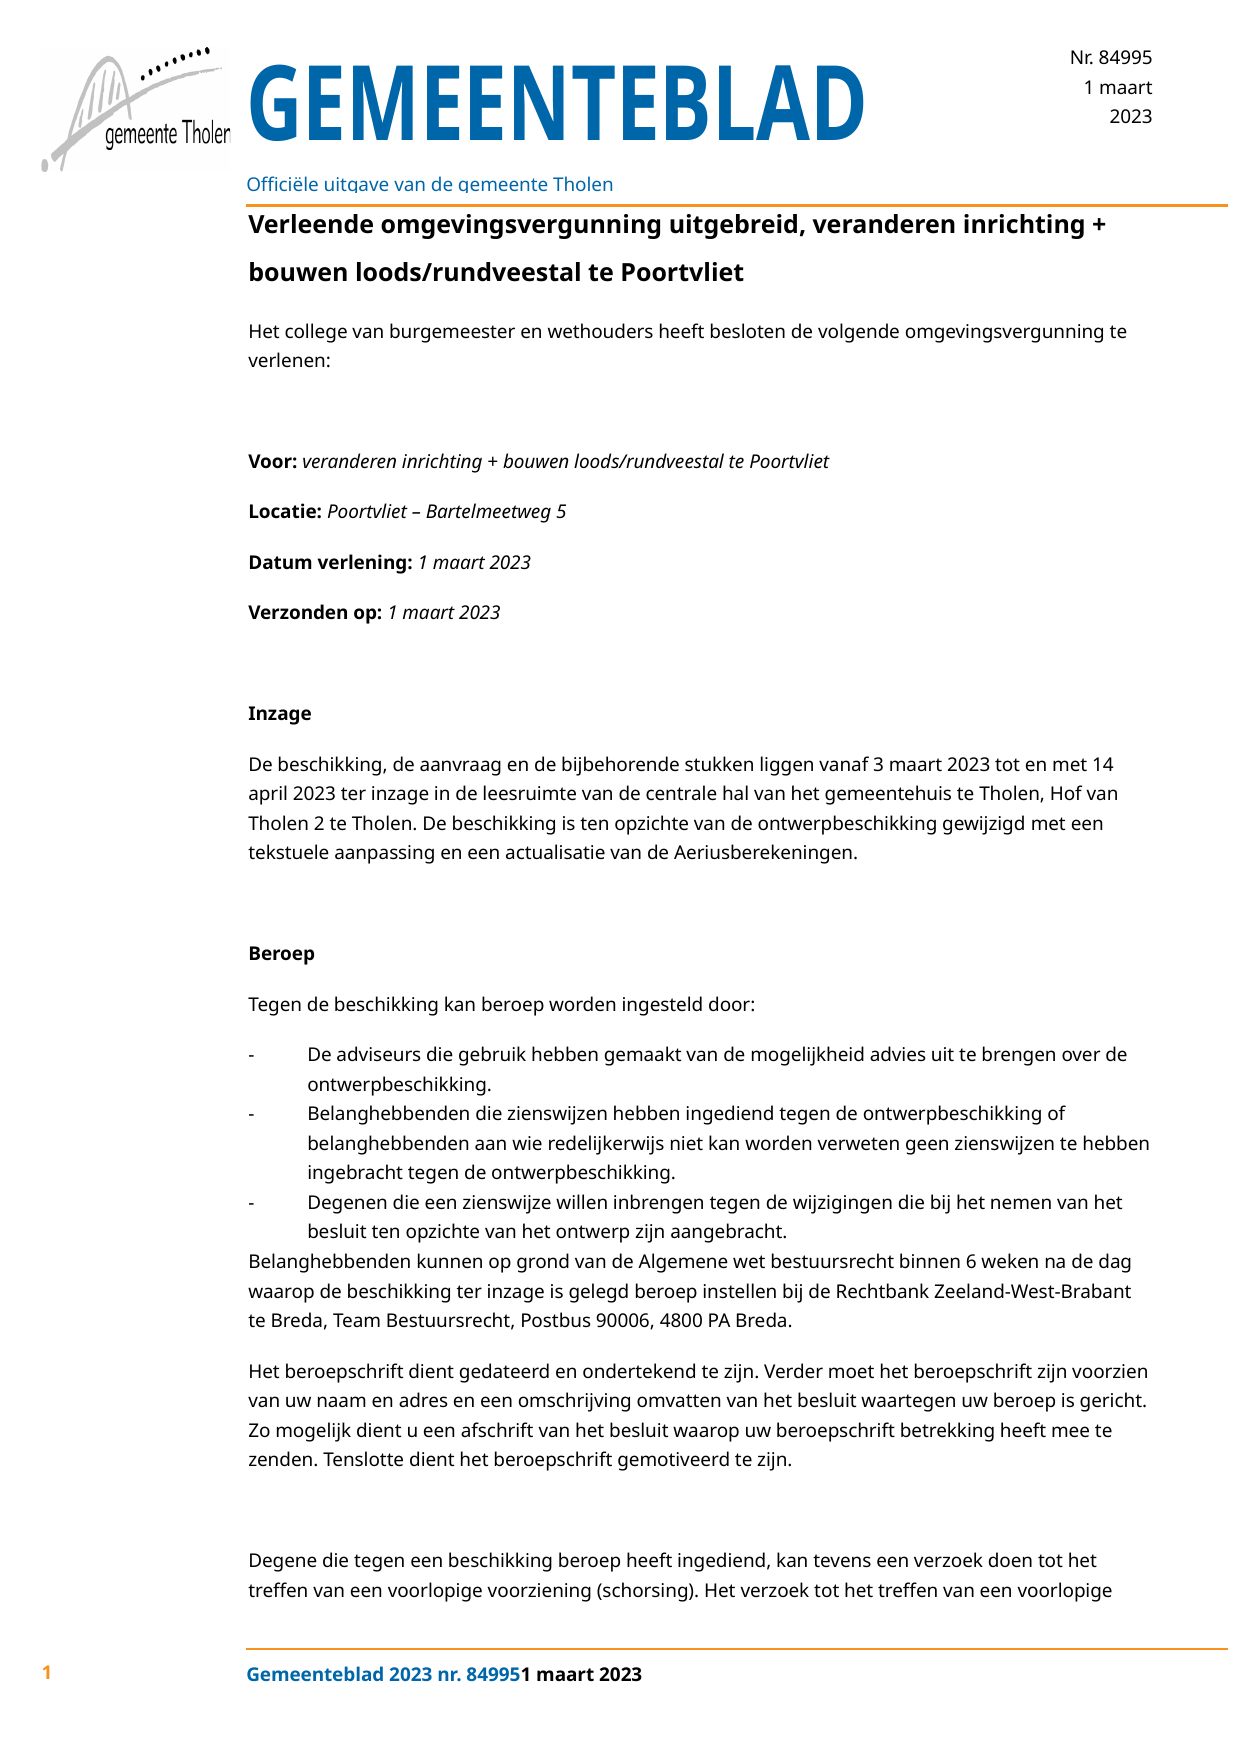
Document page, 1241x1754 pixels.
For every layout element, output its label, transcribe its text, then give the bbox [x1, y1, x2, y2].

text Inzage [248, 700, 1152, 726]
text Tegen de beschikking kan beroep worden ingesteld door: [248, 991, 1152, 1017]
text Verzonden op: 1 maart 2023 [248, 599, 1152, 625]
text Beroep [248, 940, 1152, 966]
text Het beroepschrift dient gedateerd en ondertekend te zijn. Verder moet het beroepschrift zijn voorzien van uw naam en adres en een omschrijving omvatten van het besluit waartegen uw beroep is gericht. Zo mogelijk dient u een afschrift van het besluit waarop uw beroepschrift betrekking heeft mee te zenden. Tenslotte dient het beroepschrift gemotiveerd te zijn. [248, 1358, 1152, 1472]
text Het college van burgemeester en wethouders heeft besloten de volgende omgevingsvergunning te verlenen: [248, 318, 1152, 373]
list Degenen die een zienswijze willen inbrengen tegen de wijzigingen die bij het nemen van het besluit ten opzichte van het ontwerp zijn aangebracht. [248, 1189, 1152, 1244]
text Degene die tegen een beschikking beroep heeft ingediend, kan tevens een verzoek doen tot het treffen van een voorlopige voorziening (schorsing). Het verzoek tot het treffen van een voorlopige [248, 1547, 1152, 1603]
picture [41, 47, 231, 172]
text Voor: veranderen inrichting + bouwen loods/rundveestal te Poortvliet [248, 448, 1152, 474]
text Datum verlening: 1 maart 2023 [248, 549, 1152, 575]
list De adviseurs die gebruik hebben gemaakt van de mogelijkheid advies uit te brengen over de ontwerpbeschikking. [248, 1041, 1152, 1097]
text De beschikking, de aanvraag en de bijbehorende stukken liggen vanaf 3 maart 2023 tot en met 14 april 2023 ter inzage in de leesruimte van de centrale hal van het gemeentehuis te Tholen, Hof van Tholen 2 te Tholen. De beschikking is ten opzichte van de ontwerpbeschikking gewijzigd met een tekstuele aanpassing en een actualisatie van de Aeriusberekeningen. [248, 751, 1152, 865]
text Locatie: Poortvliet – Bartelmeetweg 5 [248, 499, 1152, 524]
list Belanghebbenden die zienswijzen hebben ingediend tegen de ontwerpbeschikking of belanghebbenden aan wie redelijkerwijs niet kan worden verweten geen zienswijzen te hebben ingebracht tegen de ontwerpbeschikking. [248, 1100, 1152, 1185]
text Verleende omgevingsvergunning uitgebreid, veranderen inrichting + bouwen loods/rundveestal te Poortvliet [248, 207, 1152, 288]
text Belanghebbenden kunnen op grond van de Algemene wet bestuursrecht binnen 6 weken na de dag waarop de beschikking ter inzage is gelegd beroep instellen bij de Rechtbank Zeeland-West-Brabant te Breda, Team Bestuursrecht, Postbus 90006, 4800 PA Breda. [248, 1248, 1152, 1333]
